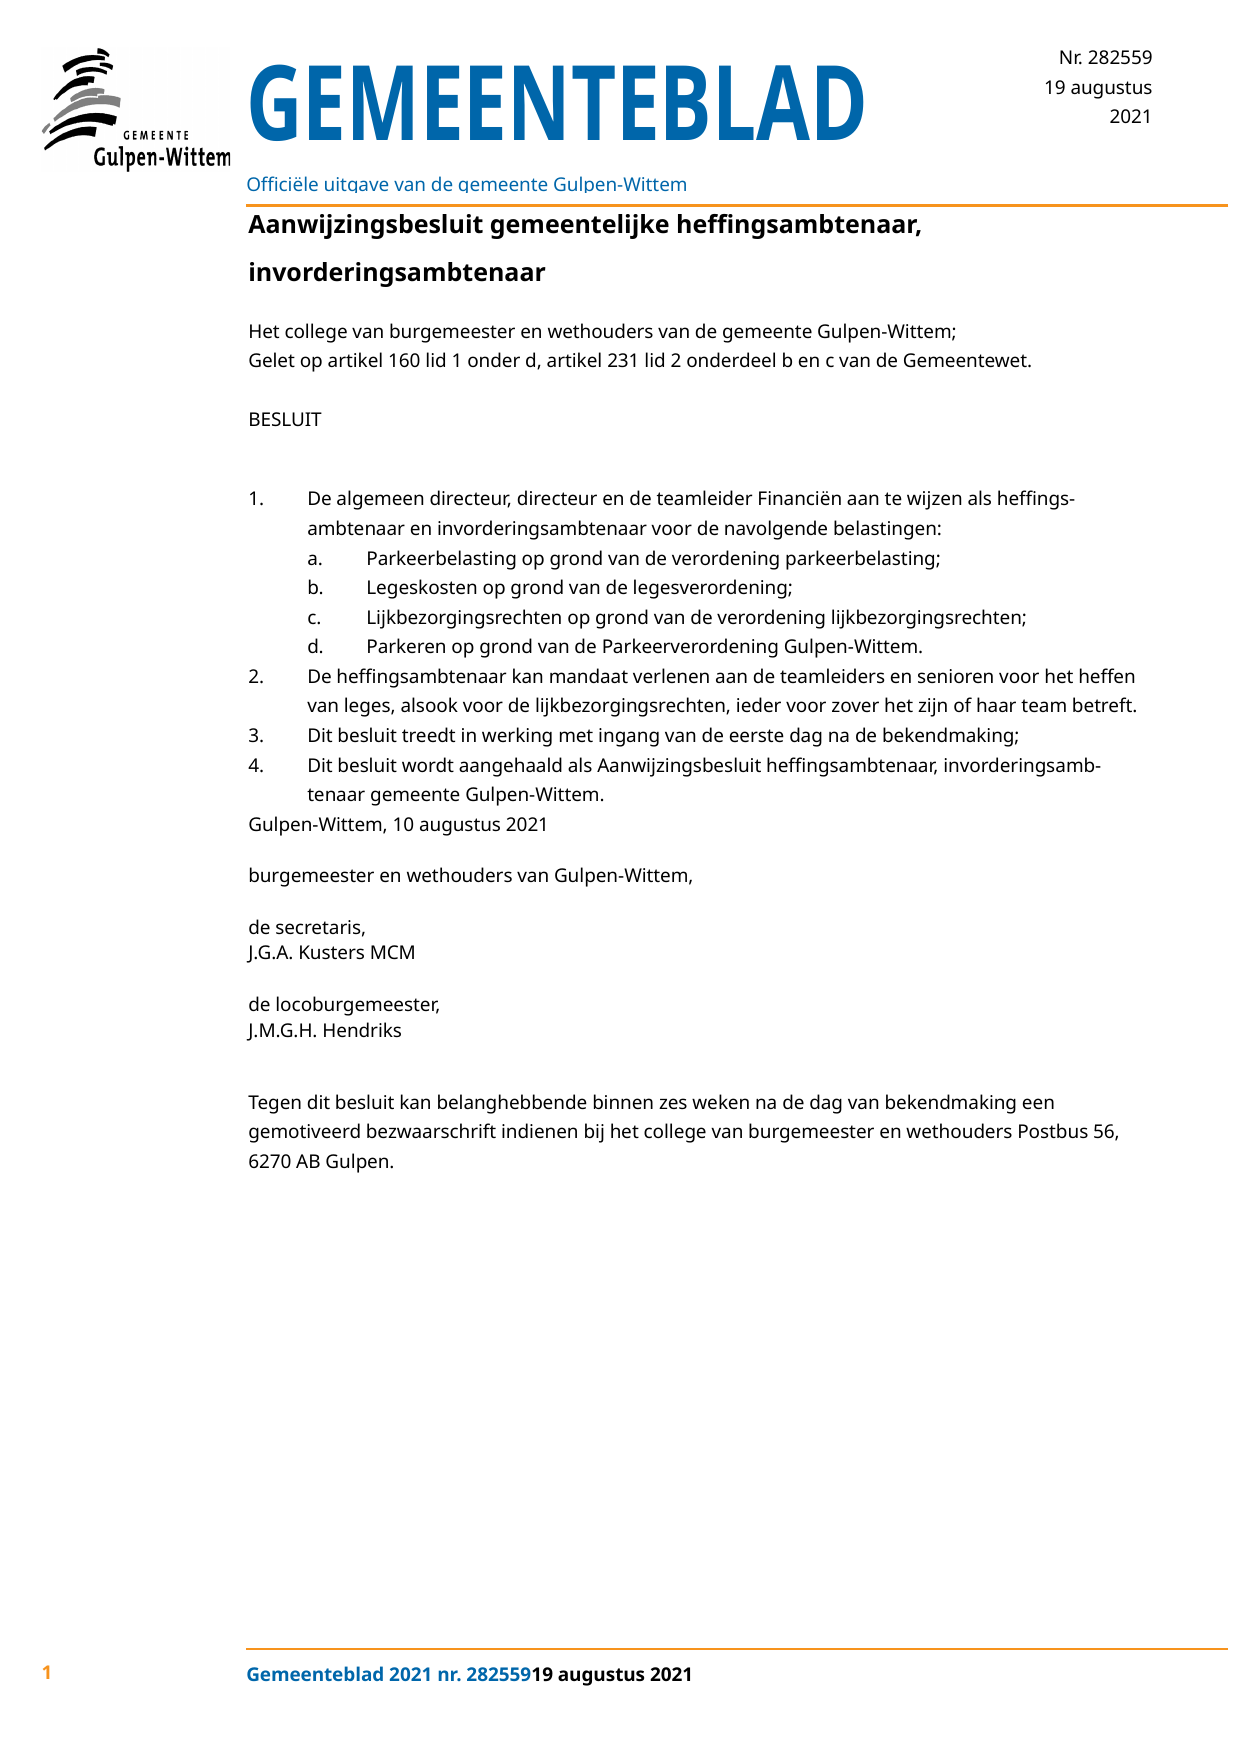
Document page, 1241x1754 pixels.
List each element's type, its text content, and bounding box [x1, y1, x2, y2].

picture [41, 47, 231, 172]
list Dit besluit wordt aangehaald als Aanwijzingsbesluit heffingsambtenaar, invorderingsamb-tenaar gemeente Gulpen-Wittem. [248, 752, 1152, 807]
list De algemeen directeur, directeur en de teamleider Financiën aan te wijzen als heffings-ambtenaar en invorderingsambtenaar voor de navolgende belastingen: [248, 486, 1152, 541]
list Parkeerbelasting op grond van de verordening parkeerbelasting; [307, 545, 1152, 570]
list De heffingsambtenaar kan mandaat verlenen aan de teamleiders en senioren voor het heffen van leges, alsook voor de lijkbezorgingsrechten, ieder voor zover het zijn of haar team betreft. [248, 663, 1152, 718]
list Lijkbezorgingsrechten op grond van de verordening lijkbezorgingsrechten; [307, 604, 1152, 629]
text burgemeester en wethouders van Gulpen-Wittem, [248, 862, 1152, 888]
list Legeskosten op grond van de legesverordening; [307, 574, 1152, 600]
text J.G.A. Kusters MCM [248, 939, 1152, 965]
text J.M.G.H. Hendriks [248, 1017, 1152, 1042]
list Dit besluit treedt in werking met ingang van de eerste dag na de bekendmaking; [248, 722, 1152, 748]
text Gelet op artikel 160 lid 1 onder d, artikel 231 lid 2 onderdeel b en c van de Gemeentewet. [248, 347, 1152, 373]
text de secretaris, [248, 914, 1152, 939]
text Tegen dit besluit kan belanghebbende binnen zes weken na de dag van bekendmaking een gemotiveerd bezwaarschrift indienen bij het college van burgemeester en wethouders Postbus 56, 6270 AB Gulpen. [248, 1089, 1152, 1174]
text Aanwijzingsbesluit gemeentelijke heffingsambtenaar, invorderingsambtenaar [248, 207, 1152, 288]
list Parkeren op grond van de Parkeerverordening Gulpen-Wittem. [307, 633, 1152, 659]
text BESLUIT [248, 407, 1152, 432]
text Het college van burgemeester en wethouders van de gemeente Gulpen-Wittem; [248, 318, 1152, 344]
text Gulpen-Wittem, 10 augustus 2021 [248, 811, 1152, 837]
text de locoburgemeester, [248, 991, 1152, 1017]
